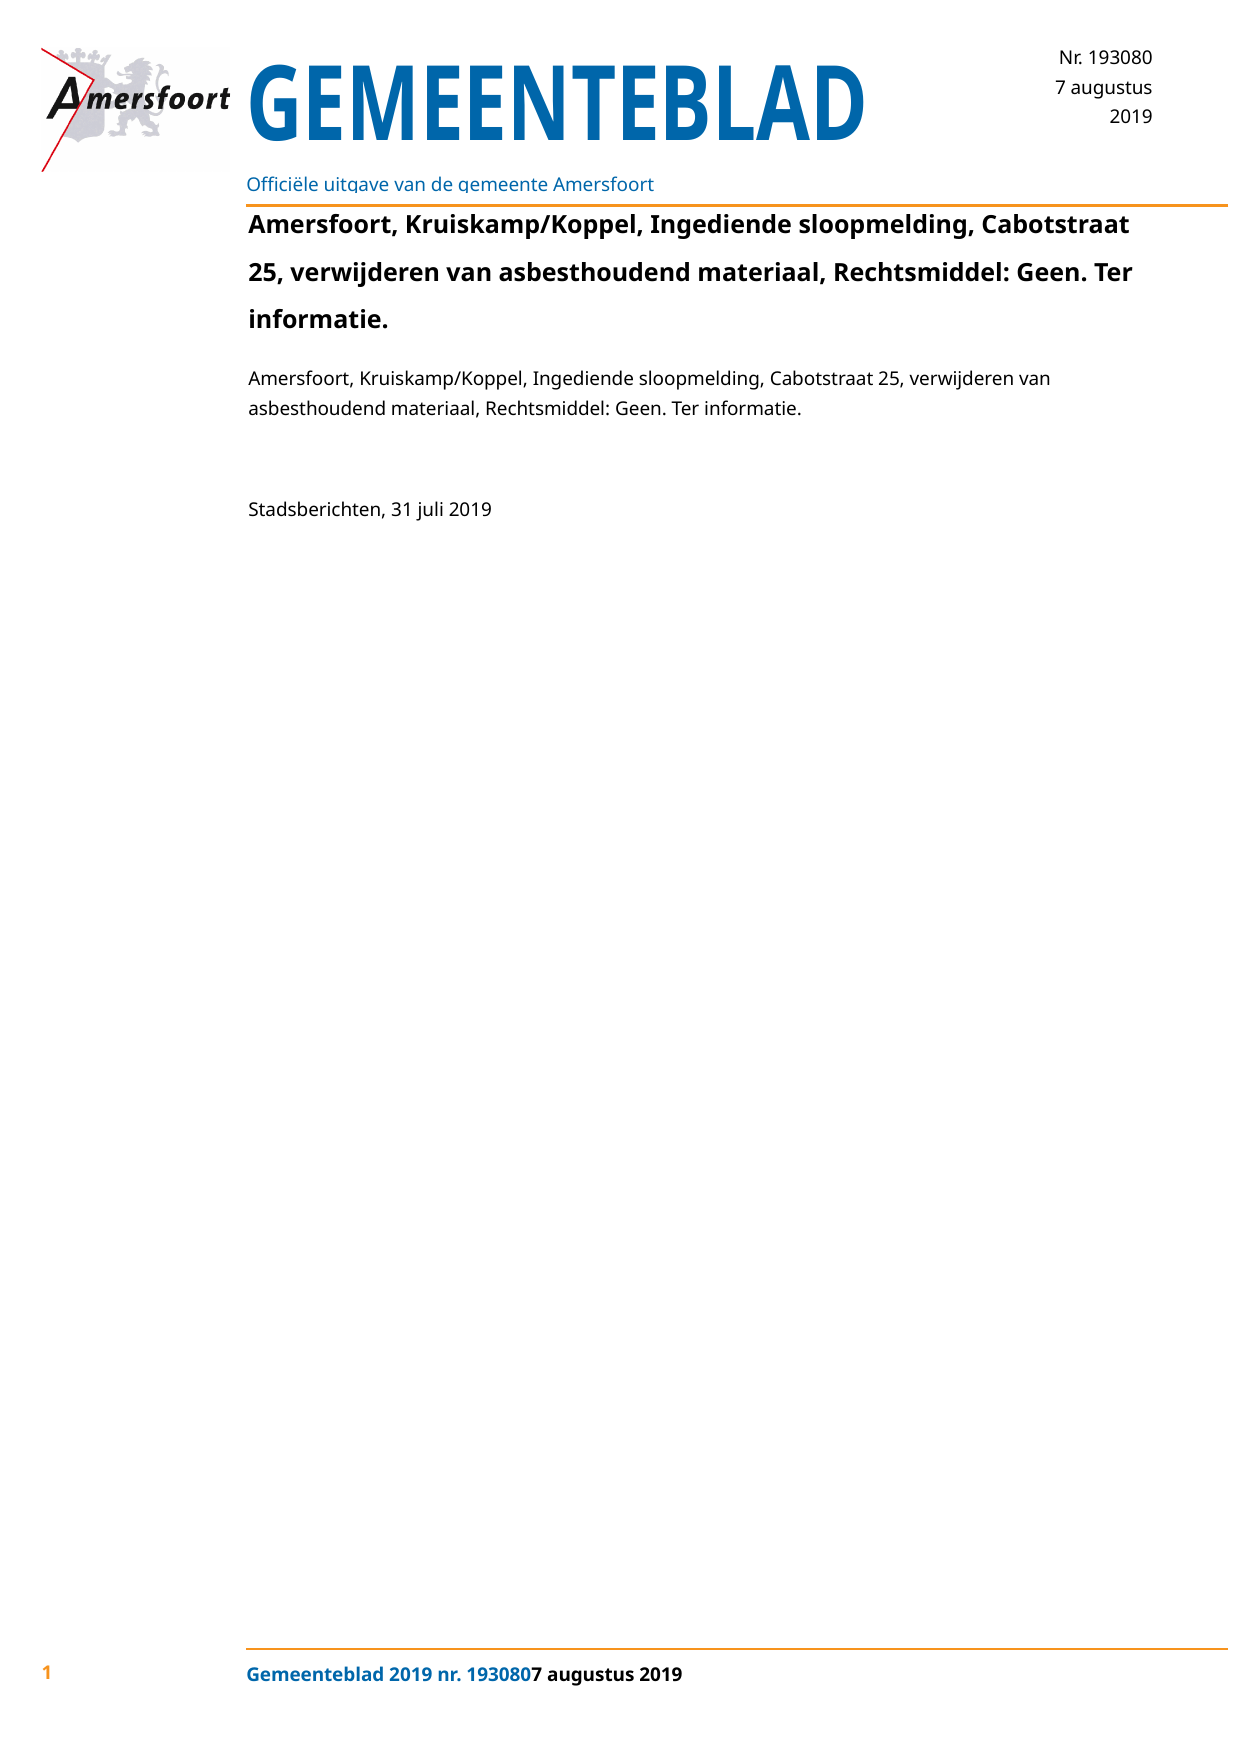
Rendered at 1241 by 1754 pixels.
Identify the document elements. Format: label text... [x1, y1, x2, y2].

text Stadsberichten, 31 juli 2019 [248, 496, 1152, 522]
text Amersfoort, Kruiskamp/Koppel, Ingediende sloopmelding, Cabotstraat 25, verwijderen van asbesthoudend materiaal, Rechtsmiddel: Geen. Ter informatie. [248, 207, 1152, 336]
text Amersfoort, Kruiskamp/Koppel, Ingediende sloopmelding, Cabotstraat 25, verwijderen van asbesthoudend materiaal, Rechtsmiddel: Geen. Ter informatie. [248, 366, 1152, 421]
picture [41, 47, 231, 172]
